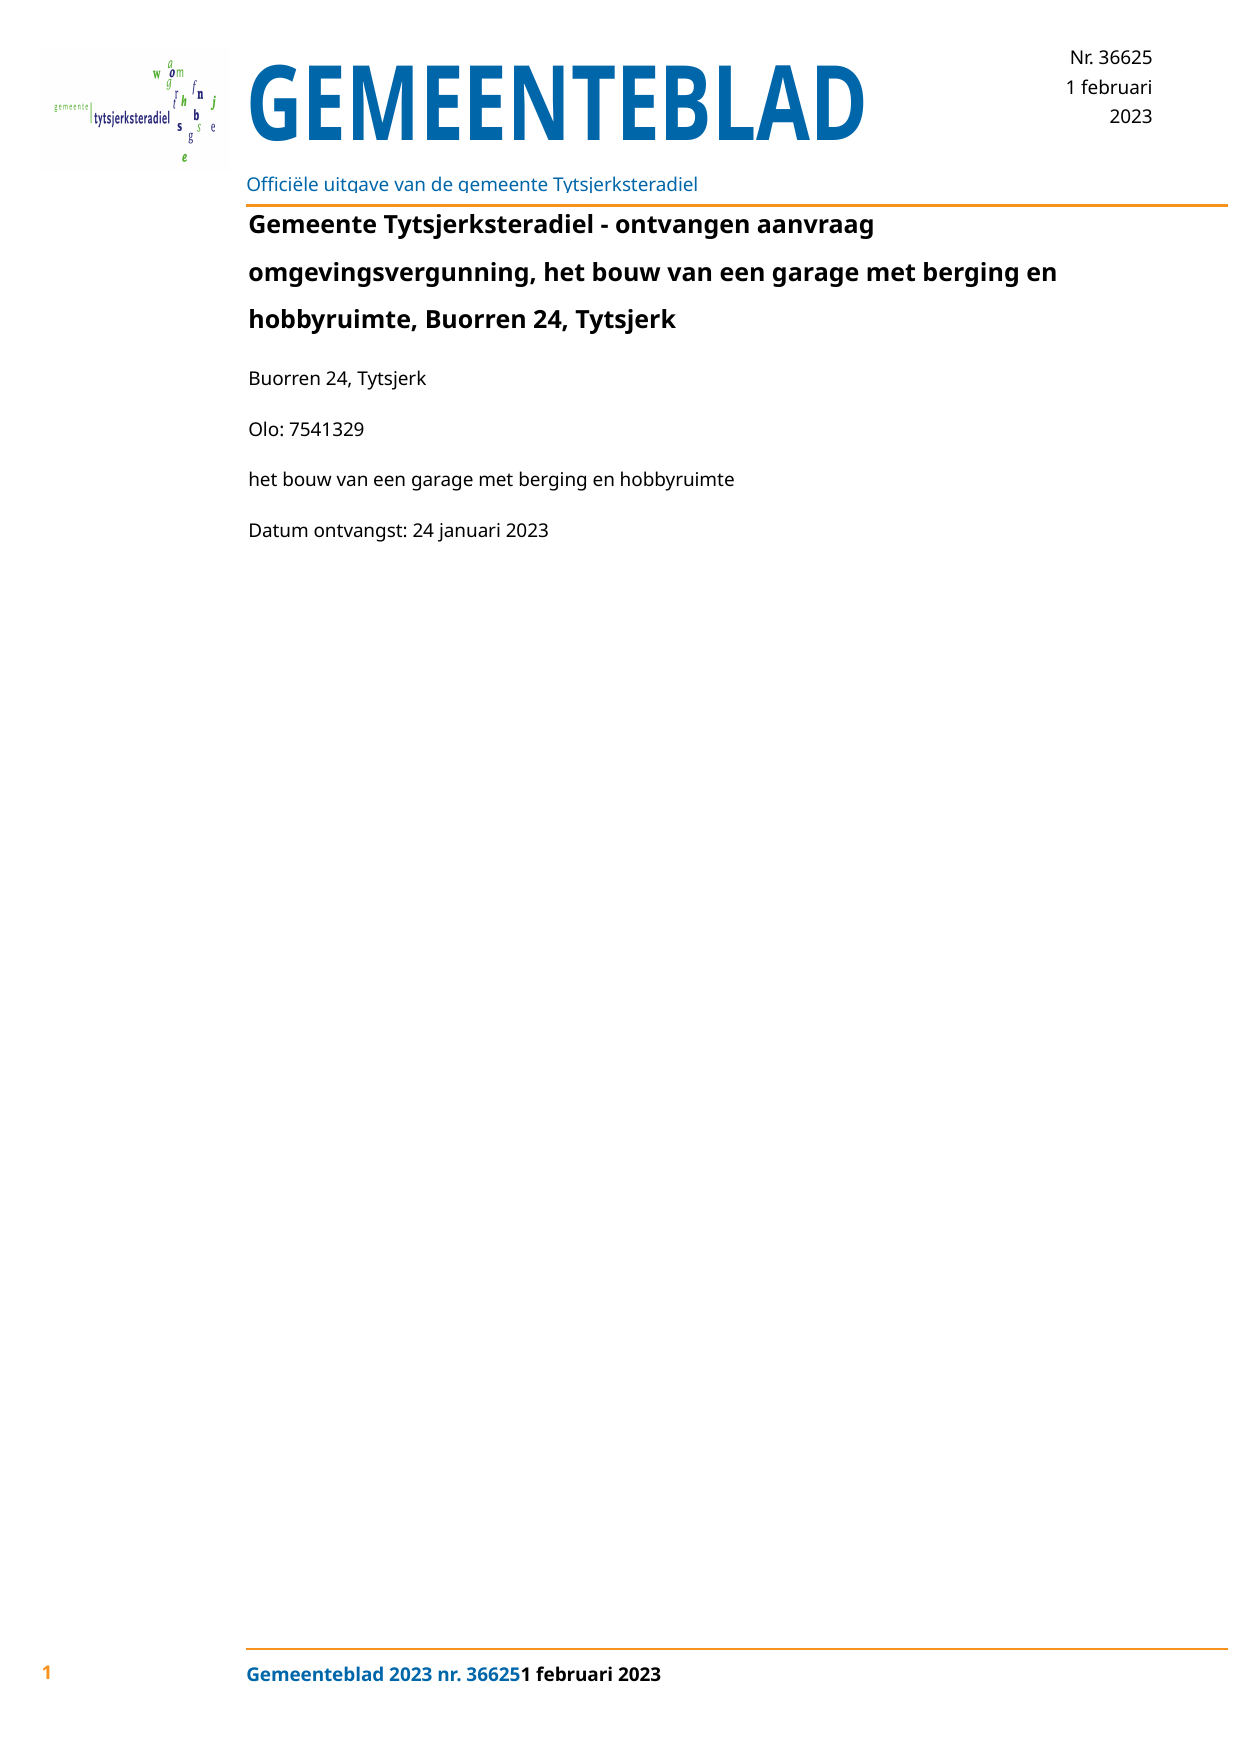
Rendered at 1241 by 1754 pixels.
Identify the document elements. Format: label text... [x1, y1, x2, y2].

picture [41, 47, 231, 172]
text Gemeente Tytsjerksteradiel - ontvangen aanvraag omgevingsvergunning, het bouw van een garage met berging en hobbyruimte, Buorren 24, Tytsjerk [248, 207, 1152, 336]
text het bouw van een garage met berging en hobbyruimte [248, 466, 1152, 492]
text Datum ontvangst: 24 januari 2023 [248, 517, 1152, 542]
text Olo: 7541329 [248, 416, 1152, 442]
text Buorren 24, Tytsjerk [248, 366, 1152, 391]
